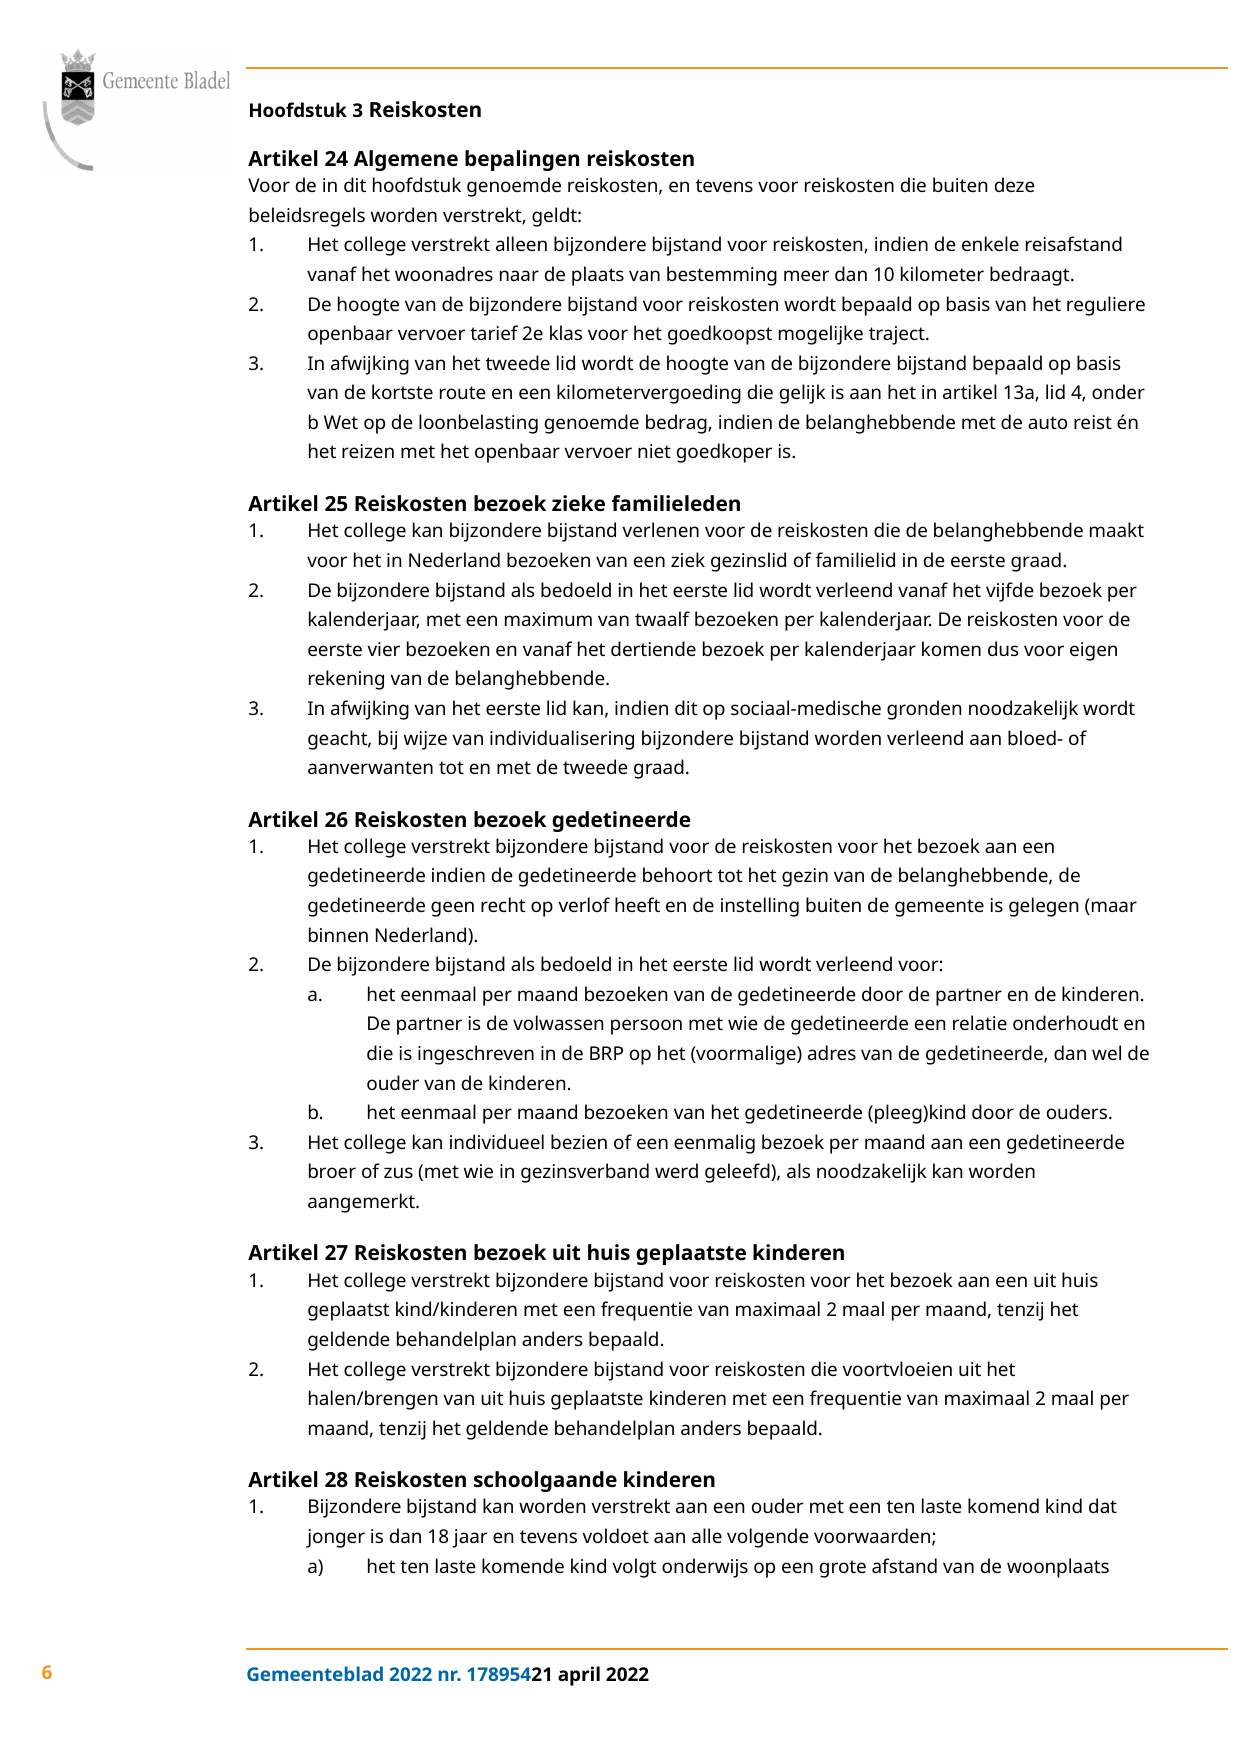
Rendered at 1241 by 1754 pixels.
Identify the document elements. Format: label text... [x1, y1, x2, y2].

list het eenmaal per maand bezoeken van de gedetineerde door de partner en de kinderen. De partner is de volwassen persoon met wie de gedetineerde een relatie onderhoudt en die is ingeschreven in de BRP op het (voormalige) adres van de gedetineerde, dan wel de ouder van de kinderen. [307, 981, 1152, 1096]
list In afwijking van het eerste lid kan, indien dit op sociaal-medische gronden noodzakelijk wordt geacht, bij wijze van individualisering bijzondere bijstand worden verleend aan bloed- of aanverwanten tot en met de tweede graad. [248, 695, 1152, 780]
text Artikel 28 Reiskosten schoolgaande kinderen [248, 1465, 1152, 1494]
text Artikel 24 Algemene bepalingen reiskosten [248, 144, 1152, 172]
list Het college verstrekt bijzondere bijstand voor reiskosten voor het bezoek aan een uit huis geplaatst kind/kinderen met een frequentie van maximaal 2 maal per maand, tenzij het geldende behandelplan anders bepaald. [248, 1267, 1152, 1352]
list Het college kan bijzondere bijstand verlenen voor de reiskosten die de belanghebbende maakt voor het in Nederland bezoeken van een ziek gezinslid of familielid in de eerste graad. [248, 518, 1152, 573]
list De bijzondere bijstand als bedoeld in het eerste lid wordt verleend voor: [248, 951, 1152, 977]
text Artikel 25 Reiskosten bezoek zieke familieleden [248, 489, 1152, 518]
list De hoogte van de bijzondere bijstand voor reiskosten wordt bepaald op basis van het reguliere openbaar vervoer tarief 2e klas voor het goedkoopst mogelijke traject. [248, 291, 1152, 346]
text Artikel 26 Reiskosten bezoek gedetineerde [248, 805, 1152, 833]
picture [41, 47, 231, 172]
text Artikel 27 Reiskosten bezoek uit huis geplaatste kinderen [248, 1238, 1152, 1267]
list In afwijking van het tweede lid wordt de hoogte van de bijzondere bijstand bepaald op basis van de kortste route en een kilometervergoeding die gelijk is aan het in artikel 13a, lid 4, onder b Wet op de loonbelasting genoemde bedrag, indien de belanghebbende met de auto reist én het reizen met het openbaar vervoer niet goedkoper is. [248, 350, 1152, 464]
text Voor de in dit hoofdstuk genoemde reiskosten, en tevens voor reiskosten die buiten deze beleidsregels worden verstrekt, geldt: [248, 172, 1152, 228]
list De bijzondere bijstand als bedoeld in het eerste lid wordt verleend vanaf het vijfde bezoek per kalenderjaar, met een maximum van twaalf bezoeken per kalenderjaar. De reiskosten voor de eerste vier bezoeken en vanaf het dertiende bezoek per kalenderjaar komen dus voor eigen rekening van de belanghebbende. [248, 577, 1152, 691]
list het ten laste komende kind volgt onderwijs op een grote afstand van de woonplaats [307, 1553, 1152, 1579]
list Het college verstrekt alleen bijzondere bijstand voor reiskosten, indien de enkele reisafstand vanaf het woonadres naar de plaats van bestemming meer dan 10 kilometer bedraagt. [248, 232, 1152, 287]
list Het college verstrekt bijzondere bijstand voor reiskosten die voortvloeien uit het halen/brengen van uit huis geplaatste kinderen met een frequentie van maximaal 2 maal per maand, tenzij het geldende behandelplan anders bepaald. [248, 1356, 1152, 1441]
list Bijzondere bijstand kan worden verstrekt aan een ouder met een ten laste komend kind dat jonger is dan 18 jaar en tevens voldoet aan alle volgende voorwaarden; [248, 1494, 1152, 1549]
list Het college verstrekt bijzondere bijstand voor de reiskosten voor het bezoek aan een gedetineerde indien de gedetineerde behoort tot het gezin van de belanghebbende, de gedetineerde geen recht op verlof heeft en de instelling buiten de gemeente is gelegen (maar binnen Nederland). [248, 833, 1152, 948]
list het eenmaal per maand bezoeken van het gedetineerde (pleeg)kind door de ouders. [307, 1099, 1152, 1125]
list Het college kan individueel bezien of een eenmalig bezoek per maand aan een gedetineerde broer of zus (met wie in gezinsverband werd geleefd), als noodzakelijk kan worden aangemerkt. [248, 1129, 1152, 1214]
text Hoofdstuk 3 Reiskosten [248, 95, 1152, 123]
